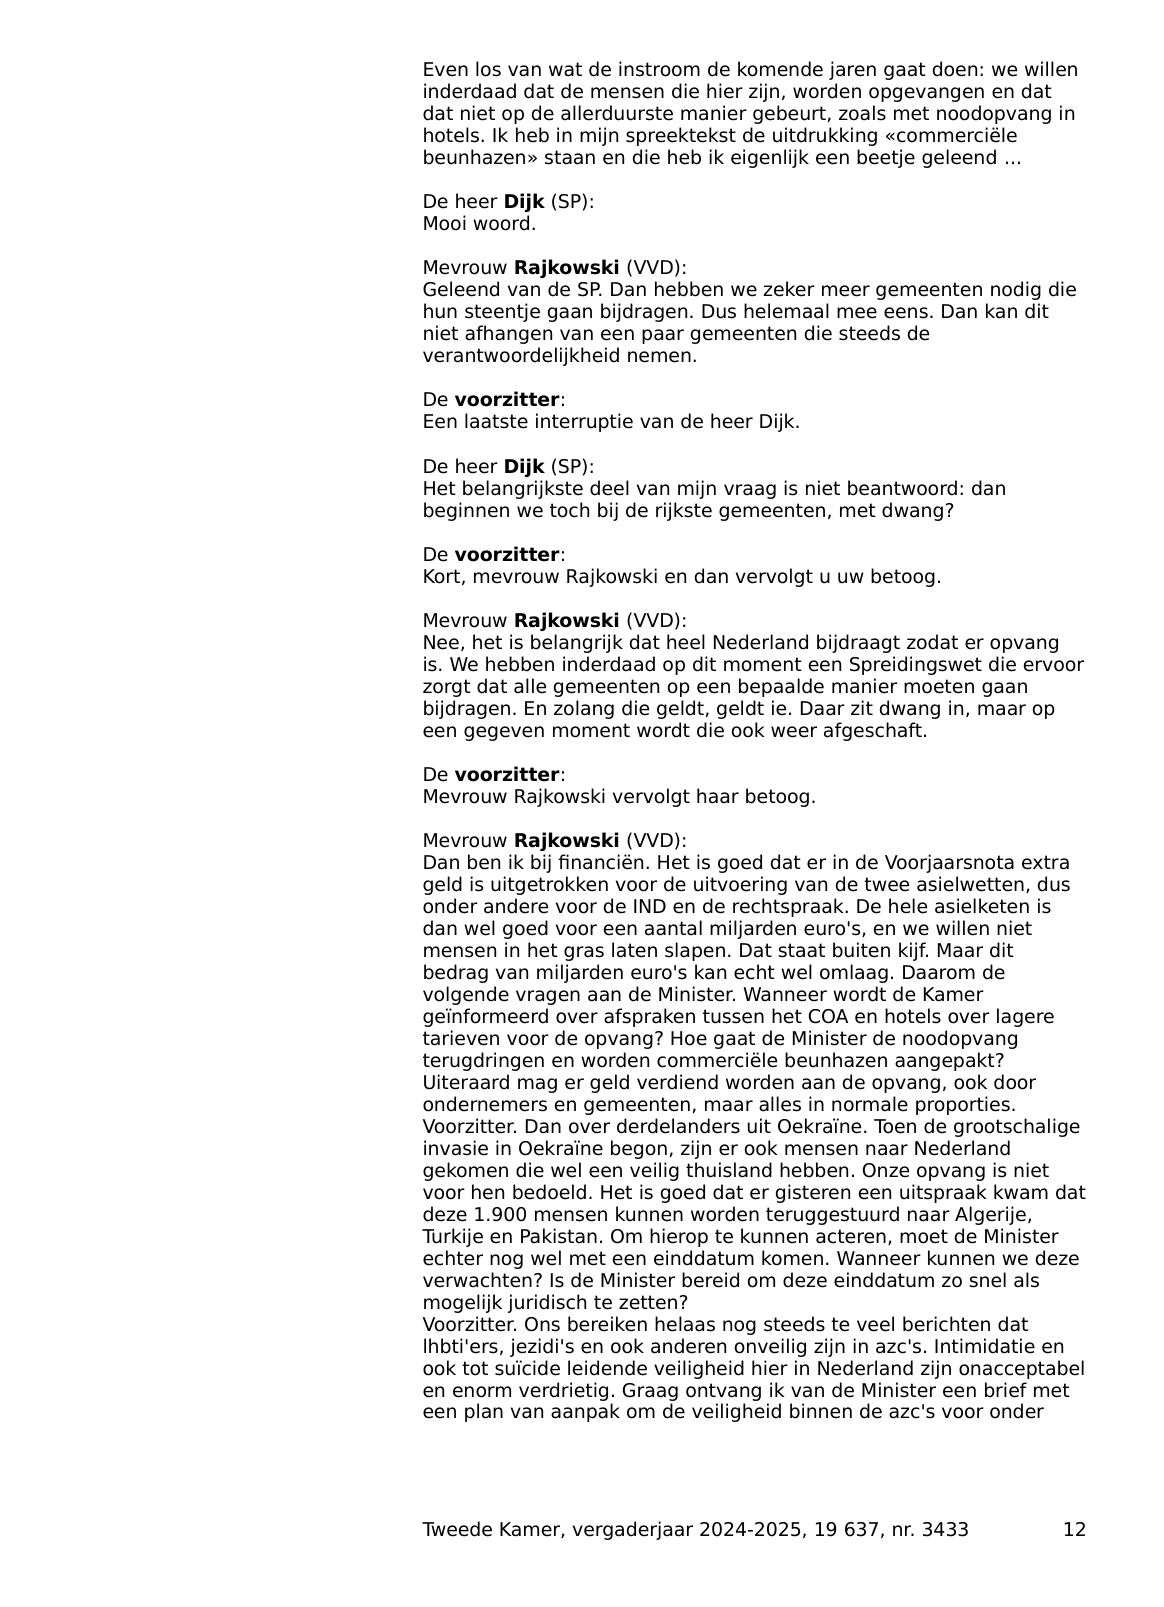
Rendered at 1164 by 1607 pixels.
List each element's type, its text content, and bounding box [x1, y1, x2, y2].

text Even los van wat de instroom de komende jaren gaat doen: we willen inderdaad dat de mensen die hier zijn, worden opgevangen en dat dat niet op de allerduurste manier gebeurt, zoals met noodopvang in hotels. Ik heb in mijn spreektekst de uitdrukking «commerciële beunhazen» staan en die heb ik eigenlijk een beetje geleend ... [422, 59, 1087, 169]
text Voorzitter. Dan over derdelanders uit Oekraïne. Toen de grootschalige invasie in Oekraïne begon, zijn er ook mensen naar Nederland gekomen die wel een veilig thuisland hebben. Onze opvang is niet voor hen bedoeld. Het is goed dat er gisteren een uitspraak kwam dat deze 1.900 mensen kunnen worden teruggestuurd naar Algerije, Turkije en Pakistan. Om hierop te kunnen acteren, moet de Minister echter nog wel met een einddatum komen. Wanneer kunnen we deze verwachten? Is de Minister bereid om deze einddatum zo snel als mogelijk juridisch te zetten? [422, 1116, 1087, 1313]
text Mevrouw Rajkowski (VVD): [422, 257, 1087, 279]
text Mooi woord. [422, 213, 1087, 235]
text De voorzitter: [422, 389, 1087, 411]
text Een laatste interruptie van de heer Dijk. [422, 411, 1087, 433]
text Voorzitter. Ons bereiken helaas nog steeds te veel berichten dat lhbti'ers, jezidi's en ook anderen onveilig zijn in azc's. Intimidatie en ook tot suïcide leidende veiligheid hier in Nederland zijn onacceptabel en enorm verdrietig. Graag ontvang ik van de Minister een brief met een plan van aanpak om de veiligheid binnen de azc's voor onder [422, 1313, 1087, 1423]
text Nee, het is belangrijk dat heel Nederland bijdraagt zodat er opvang is. We hebben inderdaad op dit moment een Spreidingswet die ervoor zorgt dat alle gemeenten op een bepaalde manier moeten gaan bijdragen. En zolang die geldt, geldt ie. Daar zit dwang in, maar op een gegeven moment wordt die ook weer afgeschaft. [422, 632, 1087, 742]
text Geleend van de SP. Dan hebben we zeker meer gemeenten nodig die hun steentje gaan bijdragen. Dus helemaal mee eens. Dan kan dit niet afhangen van een paar gemeenten die steeds de verantwoordelijkheid nemen. [422, 279, 1087, 367]
text Kort, mevrouw Rajkowski en dan vervolgt u uw betoog. [422, 566, 1087, 588]
text Mevrouw Rajkowski (VVD): [422, 830, 1087, 852]
text De heer Dijk (SP): [422, 456, 1087, 477]
text De voorzitter: [422, 544, 1087, 566]
text Dan ben ik bij financiën. Het is goed dat er in de Voorjaarsnota extra geld is uitgetrokken voor de uitvoering van de twee asielwetten, dus onder andere voor de IND en de rechtspraak. De hele asielketen is dan wel goed voor een aantal miljarden euro's, en we willen niet mensen in het gras laten slapen. Dat staat buiten kijf. Maar dit bedrag van miljarden euro's kan echt wel omlaag. Daarom de volgende vragen aan de Minister. Wanneer wordt de Kamer geïnformeerd over afspraken tussen het COA en hotels over lagere tarieven voor de opvang? Hoe gaat de Minister de noodopvang terugdringen en worden commerciële beunhazen aangepakt? Uiteraard mag er geld verdiend worden aan de opvang, ook door ondernemers en gemeenten, maar alles in normale proporties. [422, 852, 1087, 1116]
text De voorzitter: [422, 764, 1087, 786]
text Mevrouw Rajkowski vervolgt haar betoog. [422, 786, 1087, 808]
text Het belangrijkste deel van mijn vraag is niet beantwoord: dan beginnen we toch bij de rijkste gemeenten, met dwang? [422, 477, 1087, 521]
text De heer Dijk (SP): [422, 191, 1087, 213]
text Mevrouw Rajkowski (VVD): [422, 610, 1087, 632]
